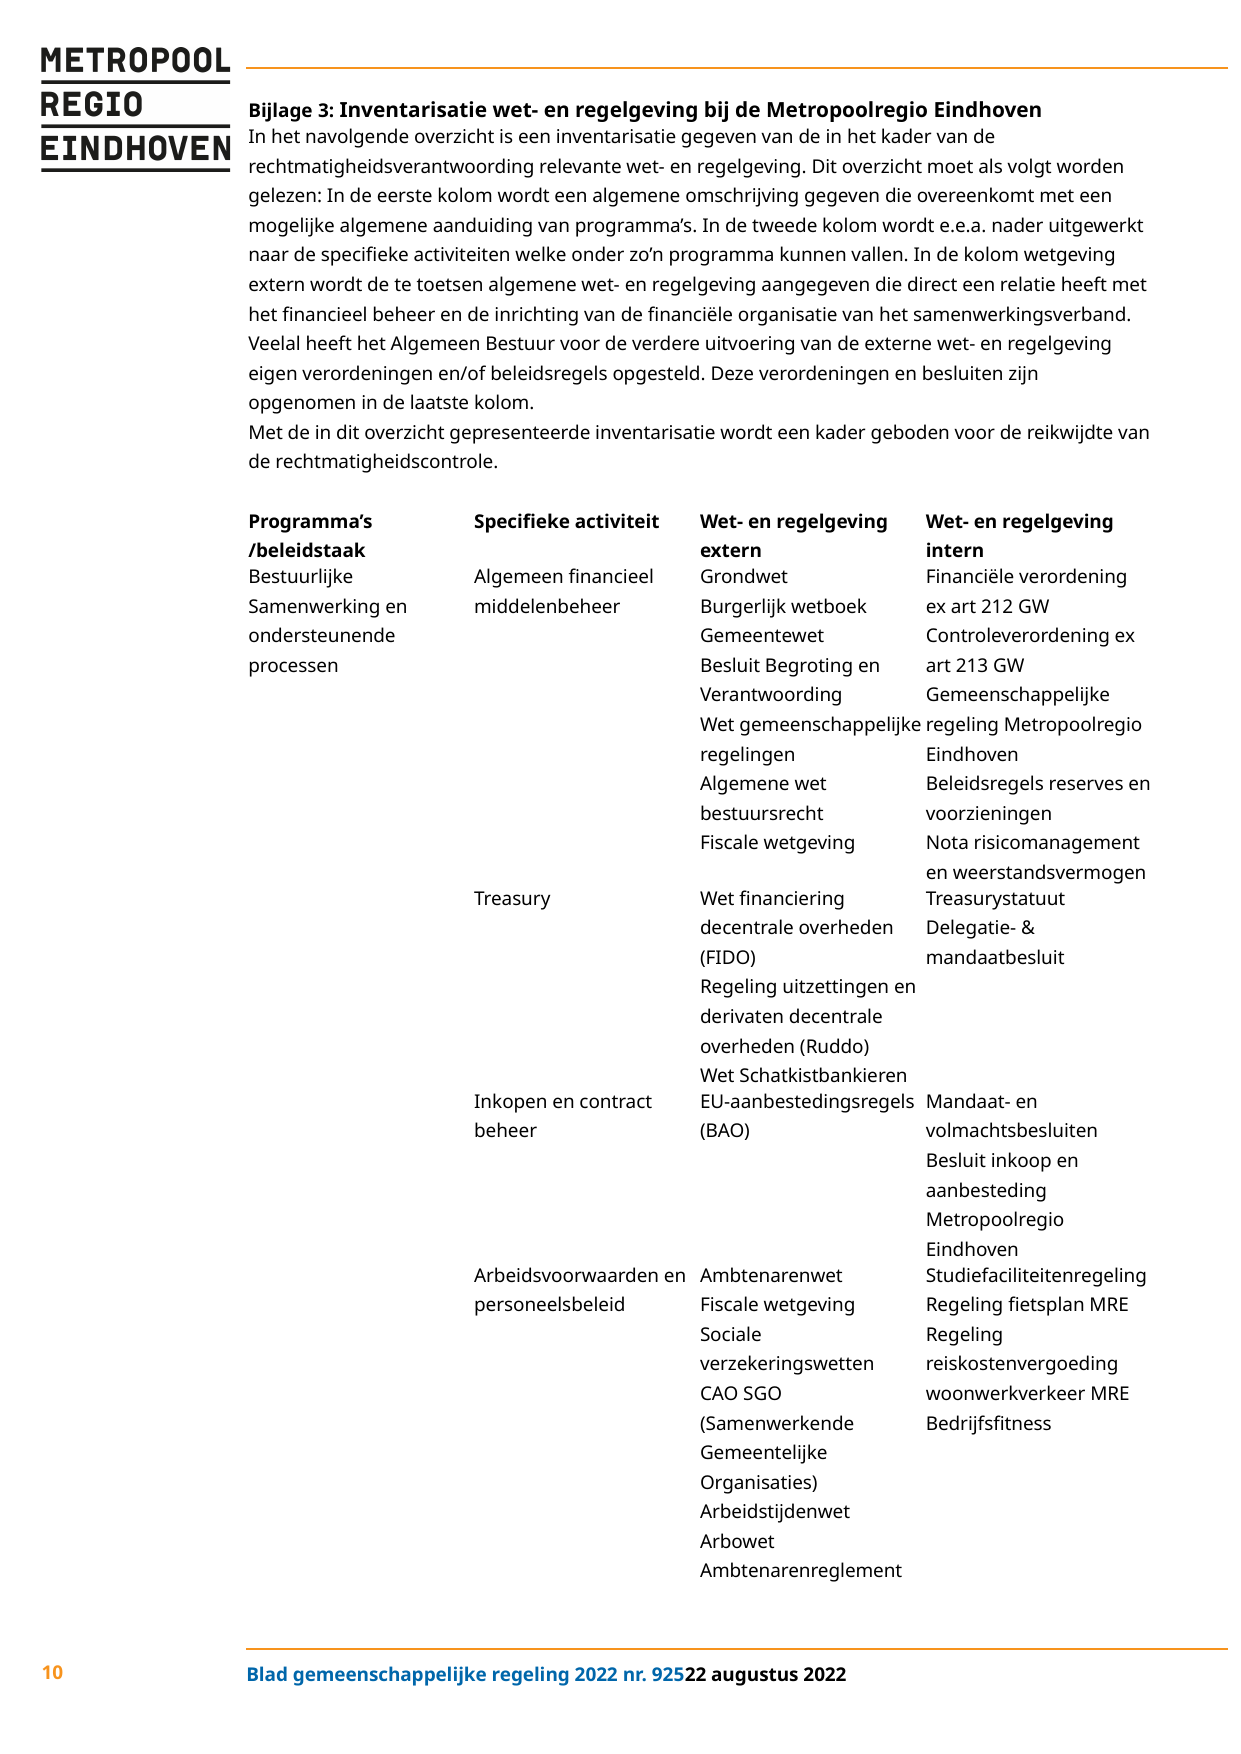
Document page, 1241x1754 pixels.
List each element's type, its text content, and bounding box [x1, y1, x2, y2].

table_header Wet- en regelgeving extern [700, 508, 926, 563]
text Met de in dit overzicht gepresenteerde inventarisatie wordt een kader geboden voor de reikwijdte van de rechtmatigheidscontrole. [248, 419, 1152, 474]
table_cell Bestuurlijke Samenwerking en ondersteunende processen [248, 563, 474, 885]
table_cell [248, 885, 474, 1088]
text Bijlage 3: Inventarisatie wet- en regelgeving bij de Metropoolregio Eindhoven [248, 95, 1152, 123]
text In het navolgende overzicht is een inventarisatie gegeven van de in het kader van de rechtmatigheidsverantwoording relevante wet- en regelgeving. Dit overzicht moet als volgt worden gelezen: In de eerste kolom wordt een algemene omschrijving gegeven die overeenkomt met een mogelijke algemene aanduiding van programma’s. In de tweede kolom wordt e.e.a. nader uitgewerkt naar de specifieke activiteiten welke onder zo’n programma kunnen vallen. In de kolom wetgeving extern wordt de te toetsen algemene wet- en regelgeving aangegeven die direct een relatie heeft met het financieel beheer en de inrichting van de financiële organisatie van het samenwerkingsverband. [248, 123, 1152, 327]
picture [41, 47, 231, 172]
table_cell Financiële verordening ex art 212 GW Controleverordening ex art 213 GW Gemeenschappelijke regeling Metropoolregio Eindhoven Beleidsregels reserves en voorzieningen Nota risicomanagement en weerstandsvermogen [926, 563, 1152, 885]
table_cell [248, 1088, 474, 1262]
table_cell Wet financiering decentrale overheden (FIDO) Regeling uitzettingen en derivaten decentrale overheden (Ruddo) Wet Schatkistbankieren [700, 885, 926, 1088]
table_cell Algemeen financieel middelenbeheer [474, 563, 700, 885]
table_cell EU-aanbestedingsregels (BAO) [700, 1088, 926, 1262]
table_cell Grondwet Burgerlijk wetboek Gemeentewet Besluit Begroting en Verantwoording Wet gemeenschappelijke regelingen Algemene wet bestuursrecht Fiscale wetgeving [700, 563, 926, 885]
text Veelal heeft het Algemeen Bestuur voor de verdere uitvoering van de externe wet- en regelgeving eigen verordeningen en/of beleidsregels opgesteld. Deze verordeningen en besluiten zijn opgenomen in de laatste kolom. [248, 330, 1152, 415]
table_header Wet- en regelgeving intern [926, 508, 1152, 563]
table_cell Arbeidsvoorwaarden en personeelsbeleid [474, 1262, 700, 1583]
table_cell Mandaat- en volmachtsbesluiten Besluit inkoop en aanbesteding Metropoolregio Eindhoven [926, 1088, 1152, 1262]
table_cell Treasurystatuut Delegatie- & mandaatbesluit [926, 885, 1152, 1088]
table_cell [248, 1262, 474, 1583]
table_cell Treasury [474, 885, 700, 1088]
table_cell Ambtenarenwet Fiscale wetgeving Sociale verzekeringswetten CAO SGO (Samenwerkende Gemeentelijke Organisaties) Arbeidstijdenwet Arbowet Ambtenarenreglement [700, 1262, 926, 1583]
table_header Specifieke activiteit [474, 508, 700, 563]
table_cell Studiefaciliteitenregeling Regeling fietsplan MRE Regeling reiskostenvergoeding woonwerkverkeer MRE Bedrijfsfitness [926, 1262, 1152, 1583]
table_cell Inkopen en contract beheer [474, 1088, 700, 1262]
table_header Programma’s /beleidstaak [248, 508, 474, 563]
